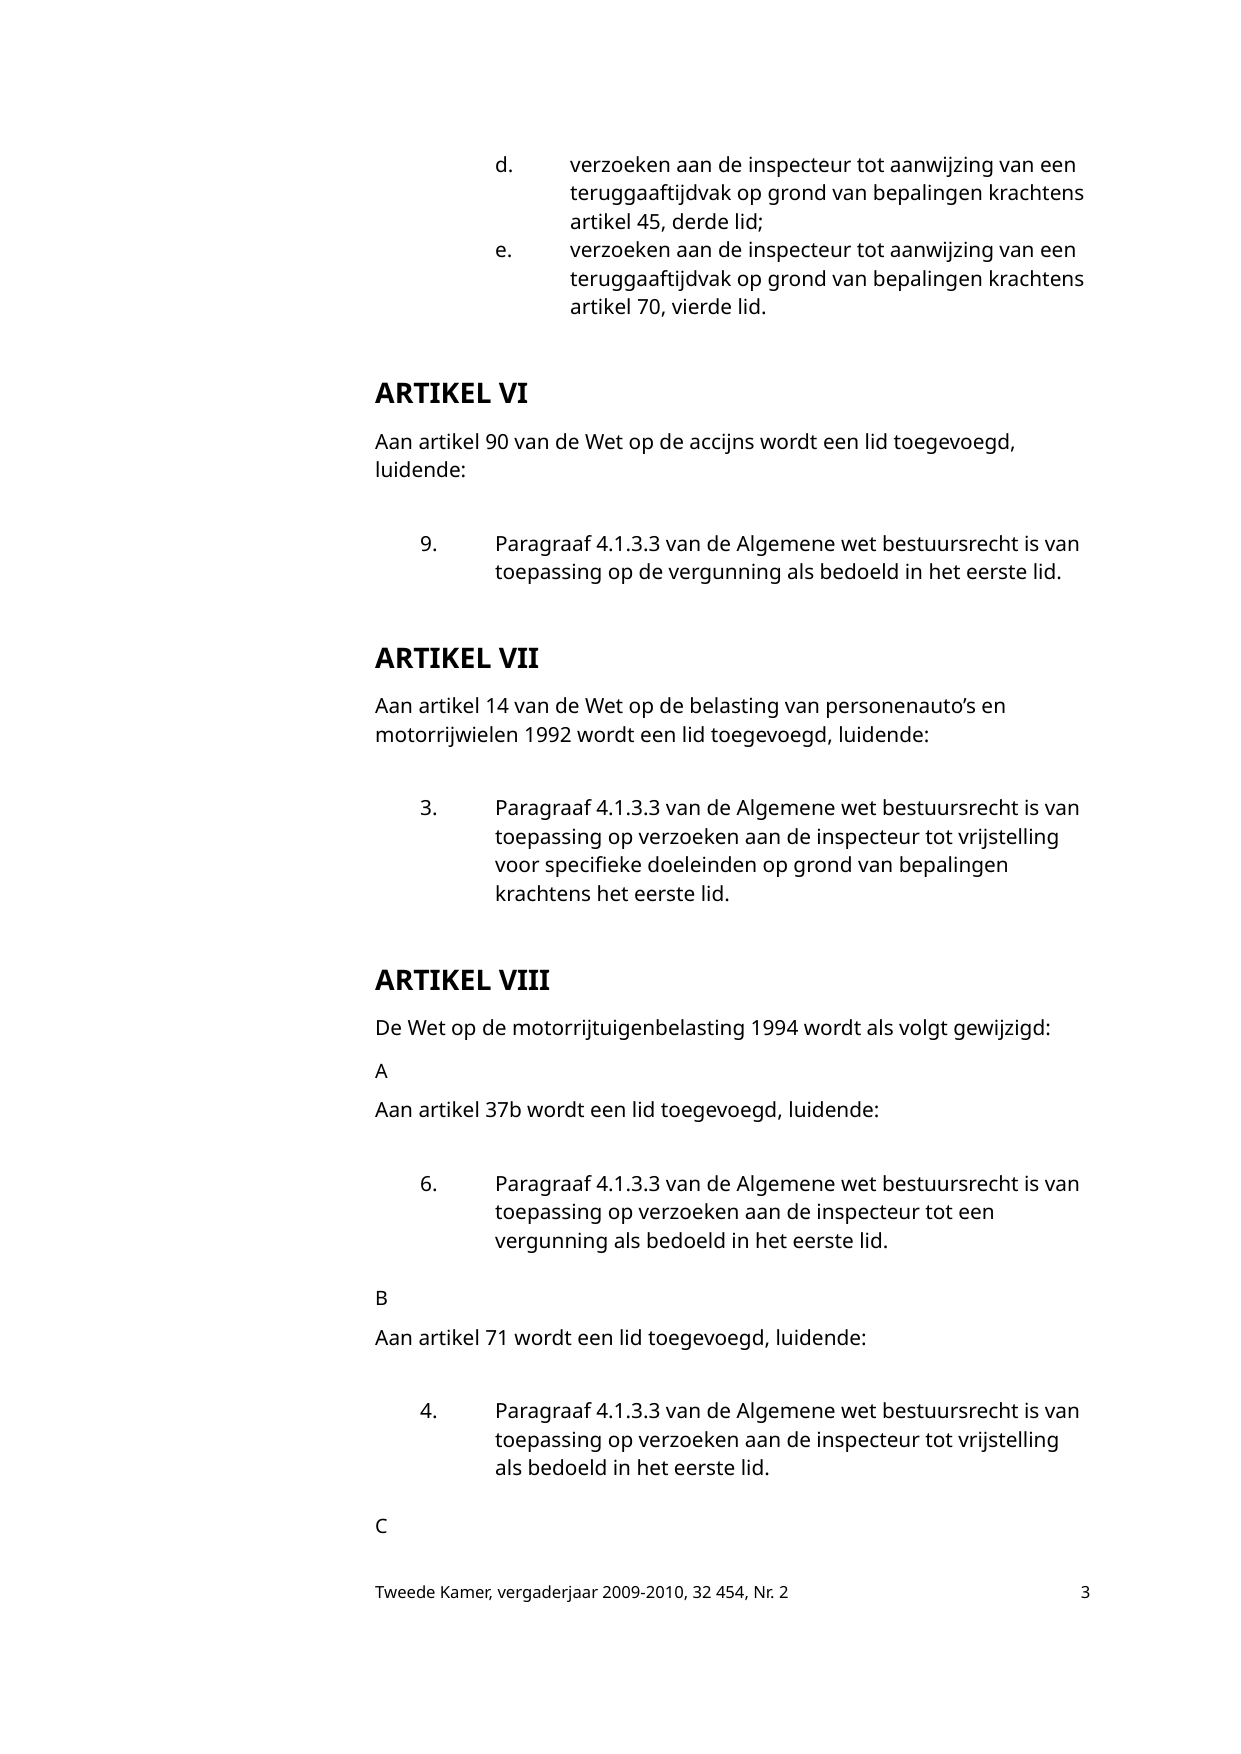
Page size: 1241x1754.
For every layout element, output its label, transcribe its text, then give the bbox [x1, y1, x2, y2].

text A [375, 1057, 1090, 1084]
list Paragraaf 4.1.3.3 van de Algemene wet bestuursrecht is van toepassing op de vergunning als bedoeld in het eerste lid. [420, 529, 1090, 586]
text Aan artikel 37b wordt een lid toegevoegd, luidende: [375, 1096, 1090, 1124]
list Paragraaf 4.1.3.3 van de Algemene wet bestuursrecht is van toepassing op verzoeken aan de inspecteur tot vrijstelling voor specifieke doeleinden op grond van bepalingen krachtens het eerste lid. [420, 793, 1090, 907]
list Paragraaf 4.1.3.3 van de Algemene wet bestuursrecht is van toepassing op verzoeken aan de inspecteur tot een vergunning als bedoeld in het eerste lid. [420, 1169, 1090, 1254]
text De Wet op de motorrijtuigenbelasting 1994 wordt als volgt gewijzigd: [375, 1013, 1090, 1042]
text B [375, 1284, 1090, 1311]
text Aan artikel 90 van de Wet op de accijns wordt een lid toegevoegd, luidende: [375, 427, 1090, 484]
text Aan artikel 71 wordt een lid toegevoegd, luidende: [375, 1323, 1090, 1352]
subtitle ARTIKEL VII [375, 638, 1090, 677]
subtitle ARTIKEL VI [375, 373, 1090, 412]
list verzoeken aan de inspecteur tot aanwijzing van een teruggaaftijdvak op grond van bepalingen krachtens artikel 70, vierde lid. [495, 235, 1090, 321]
text C [375, 1512, 1090, 1539]
list verzoeken aan de inspecteur tot aanwijzing van een teruggaaftijdvak op grond van bepalingen krachtens artikel 45, derde lid; [495, 150, 1090, 235]
text Aan artikel 14 van de Wet op de belasting van personenauto’s en motorrijwielen 1992 wordt een lid toegevoegd, luidende: [375, 692, 1090, 748]
list Paragraaf 4.1.3.3 van de Algemene wet bestuursrecht is van toepassing op verzoeken aan de inspecteur tot vrijstelling als bedoeld in het eerste lid. [420, 1397, 1090, 1482]
subtitle ARTIKEL VIII [375, 960, 1090, 998]
